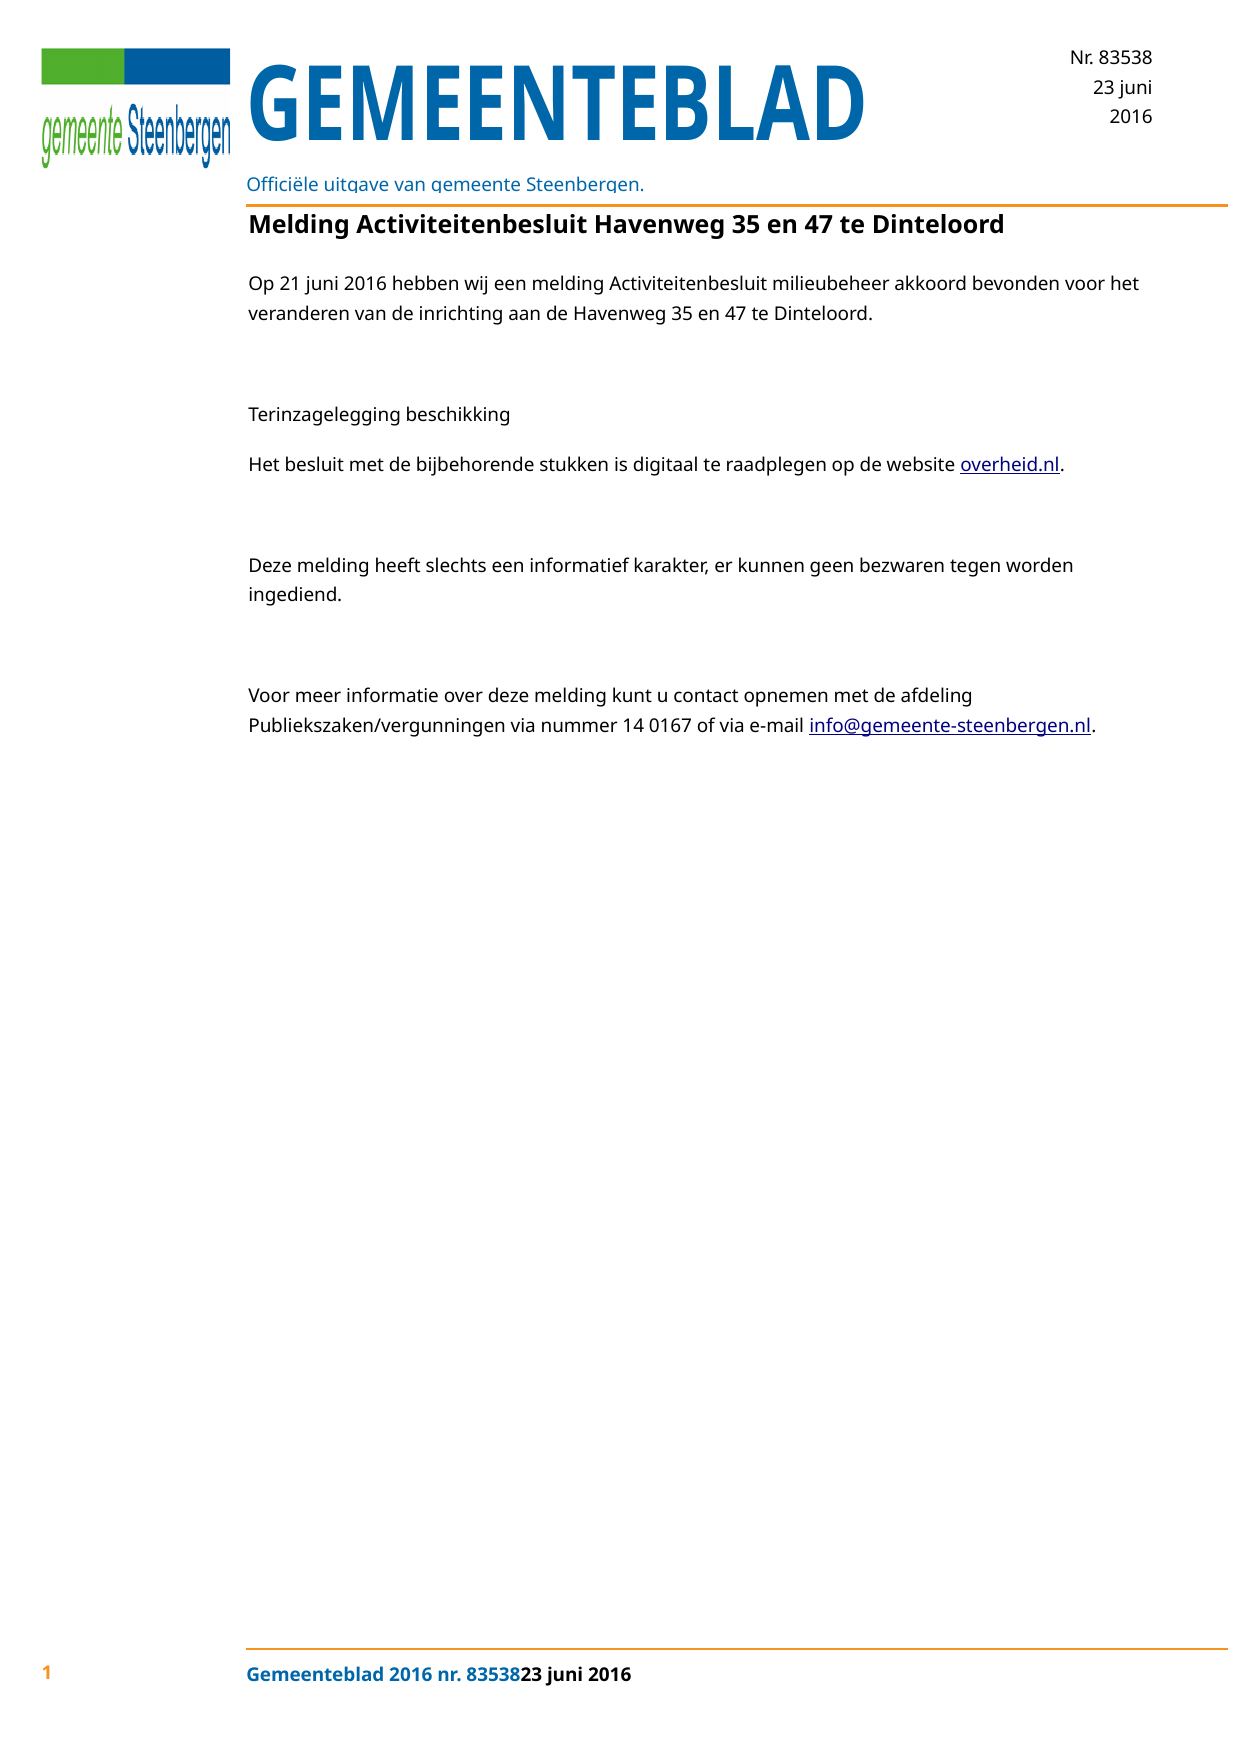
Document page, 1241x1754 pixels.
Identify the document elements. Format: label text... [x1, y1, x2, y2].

text Op 21 juni 2016 hebben wij een melding Activiteitenbesluit milieubeheer akkoord bevonden voor het veranderen van de inrichting aan de Havenweg 35 en 47 te Dinteloord. [248, 270, 1152, 326]
picture [41, 47, 231, 172]
text Terinzagelegging beschikking [248, 401, 1152, 426]
text Melding Activiteitenbesluit Havenweg 35 en 47 te Dinteloord [248, 207, 1152, 241]
text Deze melding heeft slechts een informatief karakter, er kunnen geen bezwaren tegen worden ingediend. [248, 552, 1152, 607]
text Het besluit met de bijbehorende stukken is digitaal te raadplegen op de website overheid.nl. [248, 451, 1152, 477]
text Voor meer informatie over deze melding kunt u contact opnemen met de afdeling Publiekszaken/vergunningen via nummer 14 0167 of via e-mail info@gemeente-steenbergen.nl. [248, 682, 1152, 738]
